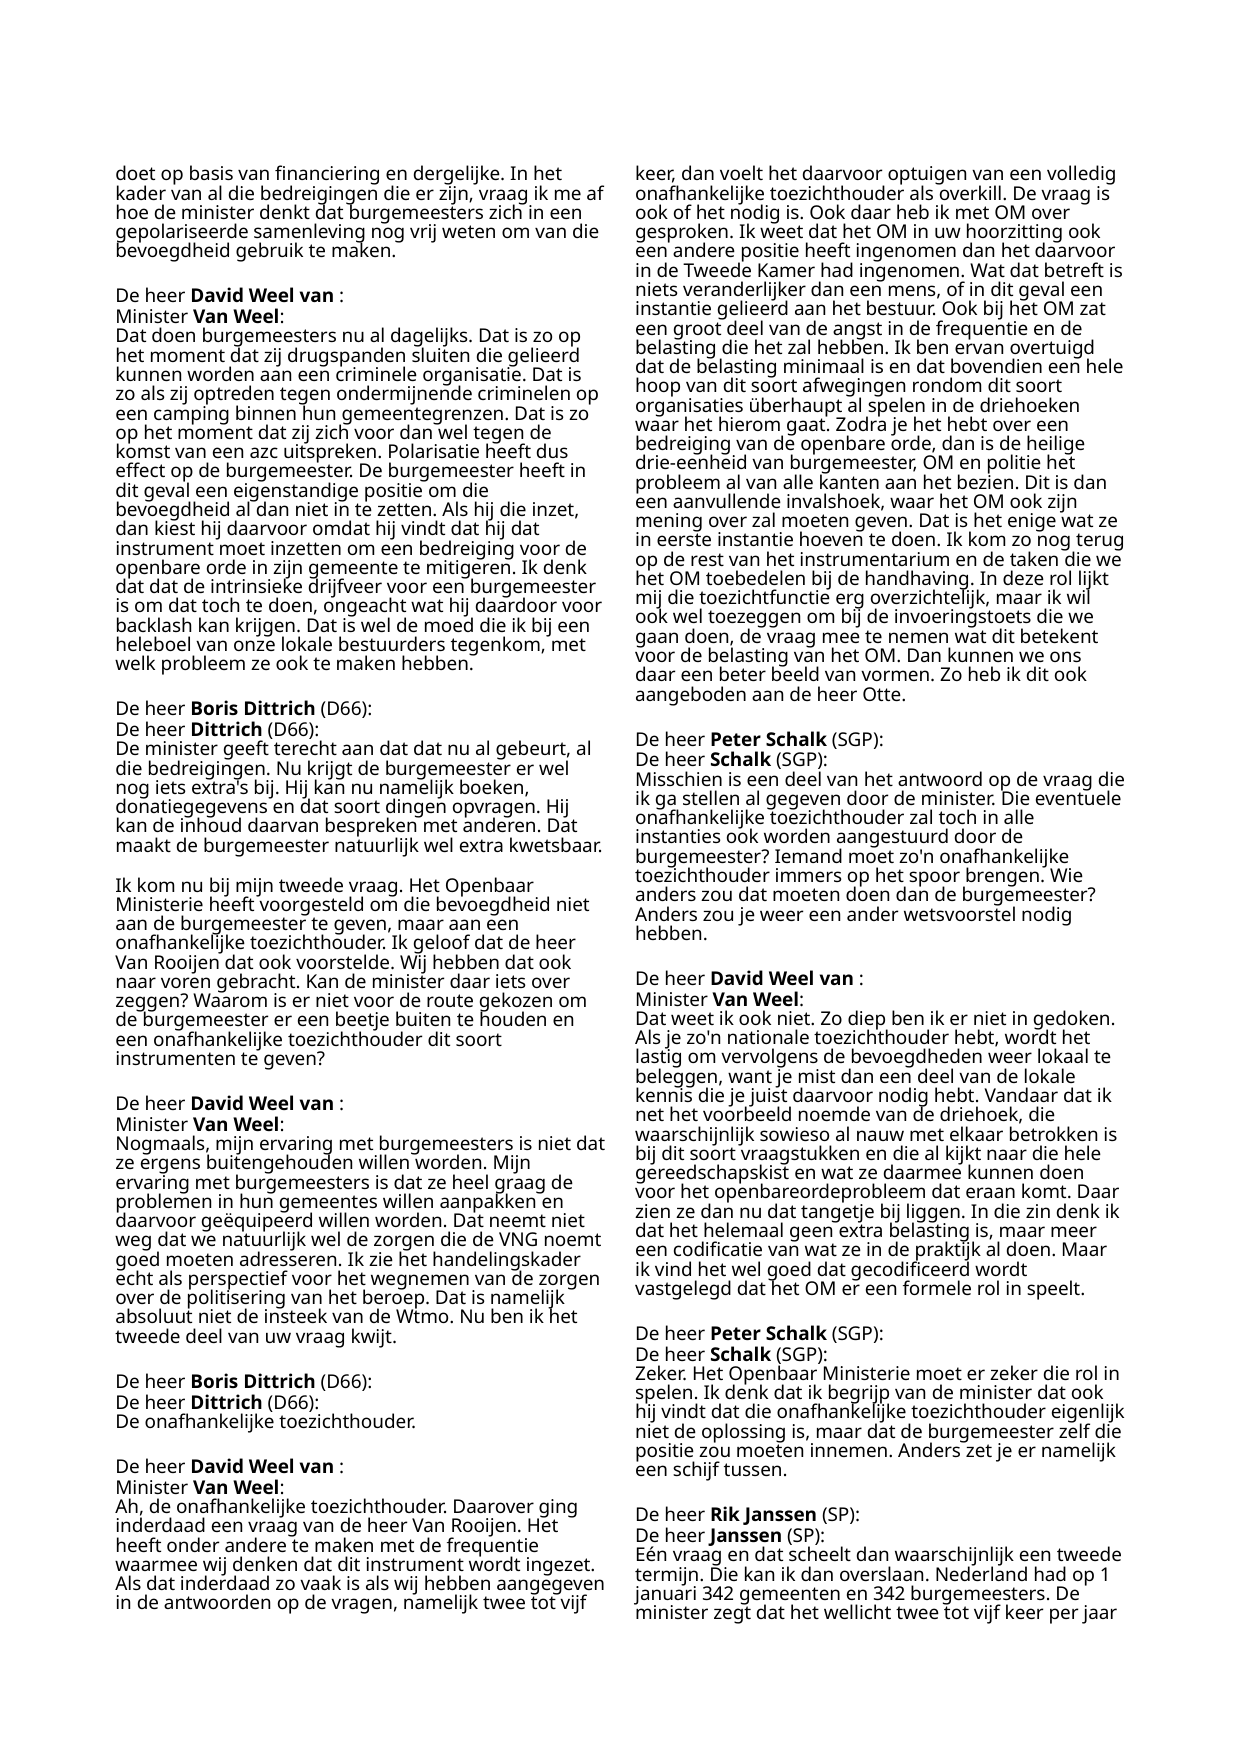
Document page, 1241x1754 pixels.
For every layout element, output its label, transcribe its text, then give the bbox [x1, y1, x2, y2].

text De heer David Weel van : [115, 1090, 605, 1116]
text Eén vraag en dat scheelt dan waarschijnlijk een tweede termijn. Die kan ik dan overslaan. Nederland had op 1 januari 342 gemeenten en 342 burgemeesters. De minister zegt dat het wellicht twee tot vijf keer per jaar [635, 1546, 1125, 1623]
text Ik kom nu bij mijn tweede vraag. Het Openbaar Ministerie heeft voorgesteld om die bevoegdheid niet aan de burgemeester te geven, maar aan een onafhankelijke toezichthouder. Ik geloof dat de heer Van Rooijen dat ook voorstelde. Wij hebben dat ook naar voren gebracht. Kan de minister daar iets over zeggen? Waarom is er niet voor de route gekozen om de burgemeester er een beetje buiten te houden en een onafhankelijke toezichthouder dit soort instrumenten te geven? [115, 877, 605, 1069]
text Nogmaals, mijn ervaring met burgemeesters is niet dat ze ergens buitengehouden willen worden. Mijn ervaring met burgemeesters is dat ze heel graag de problemen in hun gemeentes willen aanpakken en daarvoor geëquipeerd willen worden. Dat neemt niet weg dat we natuurlijk wel de zorgen die de VNG noemt goed moeten adresseren. Ik zie het handelingskader echt als perspectief voor het wegnemen van de zorgen over de politisering van het beroep. Dat is namelijk absoluut niet de insteek van de Wtmo. Nu ben ik het tweede deel van uw vraag kwijt. [115, 1135, 605, 1347]
text De heer Peter Schalk (SGP): [635, 1320, 1125, 1346]
text De heer Janssen (SP): [635, 1527, 1125, 1546]
text Ah, de onafhankelijke toezichthouder. Daarover ging inderdaad een vraag van de heer Van Rooijen. Het heeft onder andere te maken met de frequentie waarmee wij denken dat dit instrument wordt ingezet. Als dat inderdaad zo vaak is als wij hebben aangegeven in de antwoorden op de vragen, namelijk twee tot vijf [115, 1498, 605, 1614]
text Minister Van Weel: [115, 308, 605, 327]
text De heer Dittrich (D66): [115, 1394, 605, 1413]
text Minister Van Weel: [635, 991, 1125, 1010]
text De heer David Weel van : [635, 965, 1125, 991]
text De heer Schalk (SGP): [635, 1346, 1125, 1365]
text De heer Boris Dittrich (D66): [115, 695, 605, 721]
text De onafhankelijke toezichthouder. [115, 1413, 605, 1432]
text De heer Boris Dittrich (D66): [115, 1368, 605, 1394]
text Minister Van Weel: [115, 1116, 605, 1135]
text De heer Peter Schalk (SGP): [635, 726, 1125, 751]
text Misschien is een deel van het antwoord op de vraag die ik ga stellen al gegeven door de minister. Die eventuele onafhankelijke toezichthouder zal toch in alle instanties ook worden aangestuurd door de burgemeester? Iemand moet zo'n onafhankelijke toezichthouder immers op het spoor brengen. Wie anders zou dat moeten doen dan de burgemeester? Anders zou je weer een ander wetsvoorstel nodig hebben. [635, 771, 1125, 944]
text De heer Dittrich (D66): [115, 721, 605, 740]
text De heer David Weel van : [115, 282, 605, 308]
text keer, dan voelt het daarvoor optuigen van een volledig onafhankelijke toezichthouder als overkill. De vraag is ook of het nodig is. Ook daar heb ik met OM over gesproken. Ik weet dat het OM in uw hoorzitting ook een andere positie heeft ingenomen dan het daarvoor in de Tweede Kamer had ingenomen. Wat dat betreft is niets veranderlijker dan een mens, of in dit geval een instantie gelieerd aan het bestuur. Ook bij het OM zat een groot deel van de angst in de frequentie en de belasting die het zal hebben. Ik ben ervan overtuigd dat de belasting minimaal is en dat bovendien een hele hoop van dit soort afwegingen rondom dit soort organisaties überhaupt al spelen in de driehoeken waar het hierom gaat. Zodra je het hebt over een bedreiging van de openbare orde, dan is de heilige drie-eenheid van burgemeester, OM en politie het probleem al van alle kanten aan het bezien. Dit is dan een aanvullende invalshoek, waar het OM ook zijn mening over zal moeten geven. Dat is het enige wat ze in eerste instantie hoeven te doen. Ik kom zo nog terug op de rest van het instrumentarium en de taken die we het OM toebedelen bij de handhaving. In deze rol lijkt mij die toezichtfunctie erg overzichtelijk, maar ik wil ook wel toezeggen om bij de invoeringstoets die we gaan doen, de vraag mee te nemen wat dit betekent voor de belasting van het OM. Dan kunnen we ons daar een beter beeld van vormen. Zo heb ik dit ook aangeboden aan de heer Otte. [635, 165, 1125, 705]
text De minister geeft terecht aan dat dat nu al gebeurt, al die bedreigingen. Nu krijgt de burgemeester er wel nog iets extra's bij. Hij kan nu namelijk boeken, donatiegegevens en dat soort dingen opvragen. Hij kan de inhoud daarvan bespreken met anderen. Dat maakt de burgemeester natuurlijk wel extra kwetsbaar. [115, 740, 605, 856]
text Dat weet ik ook niet. Zo diep ben ik er niet in gedoken. Als je zo'n nationale toezichthouder hebt, wordt het lastig om vervolgens de bevoegdheden weer lokaal te beleggen, want je mist dan een deel van de lokale kennis die je juist daarvoor nodig hebt. Vandaar dat ik net het voorbeeld noemde van de driehoek, die waarschijnlijk sowieso al nauw met elkaar betrokken is bij dit soort vraagstukken en die al kijkt naar die hele gereedschapskist en wat ze daarmee kunnen doen voor het openbareordeprobleem dat eraan komt. Daar zien ze dan nu dat tangetje bij liggen. In die zin denk ik dat het helemaal geen extra belasting is, maar meer een codificatie van wat ze in de praktijk al doen. Maar ik vind het wel goed dat gecodificeerd wordt vastgelegd dat het OM er een formele rol in speelt. [635, 1010, 1125, 1299]
text De heer David Weel van : [115, 1453, 605, 1479]
text De heer Rik Janssen (SP): [635, 1501, 1125, 1527]
text doet op basis van financiering en dergelijke. In het kader van al die bedreigingen die er zijn, vraag ik me af hoe de minister denkt dat burgemeesters zich in een gepolariseerde samenleving nog vrij weten om van die bevoegdheid gebruik te maken. [115, 165, 605, 262]
text Minister Van Weel: [115, 1479, 605, 1498]
text Dat doen burgemeesters nu al dagelijks. Dat is zo op het moment dat zij drugspanden sluiten die gelieerd kunnen worden aan een criminele organisatie. Dat is zo als zij optreden tegen ondermijnende criminelen op een camping binnen hun gemeentegrenzen. Dat is zo op het moment dat zij zich voor dan wel tegen de komst van een azc uitspreken. Polarisatie heeft dus effect op de burgemeester. De burgemeester heeft in dit geval een eigenstandige positie om die bevoegdheid al dan niet in te zetten. Als hij die inzet, dan kiest hij daarvoor omdat hij vindt dat hij dat instrument moet inzetten om een bedreiging voor de openbare orde in zijn gemeente te mitigeren. Ik denk dat dat de intrinsieke drijfveer voor een burgemeester is om dat toch te doen, ongeacht wat hij daardoor voor backlash kan krijgen. Dat is wel de moed die ik bij een heleboel van onze lokale bestuurders tegenkom, met welk probleem ze ook te maken hebben. [115, 327, 605, 674]
text De heer Schalk (SGP): [635, 751, 1125, 771]
text Zeker. Het Openbaar Ministerie moet er zeker die rol in spelen. Ik denk dat ik begrijp van de minister dat ook hij vindt dat die onafhankelijke toezichthouder eigenlijk niet de oplossing is, maar dat de burgemeester zelf die positie zou moeten innemen. Anders zet je er namelijk een schijf tussen. [635, 1365, 1125, 1481]
